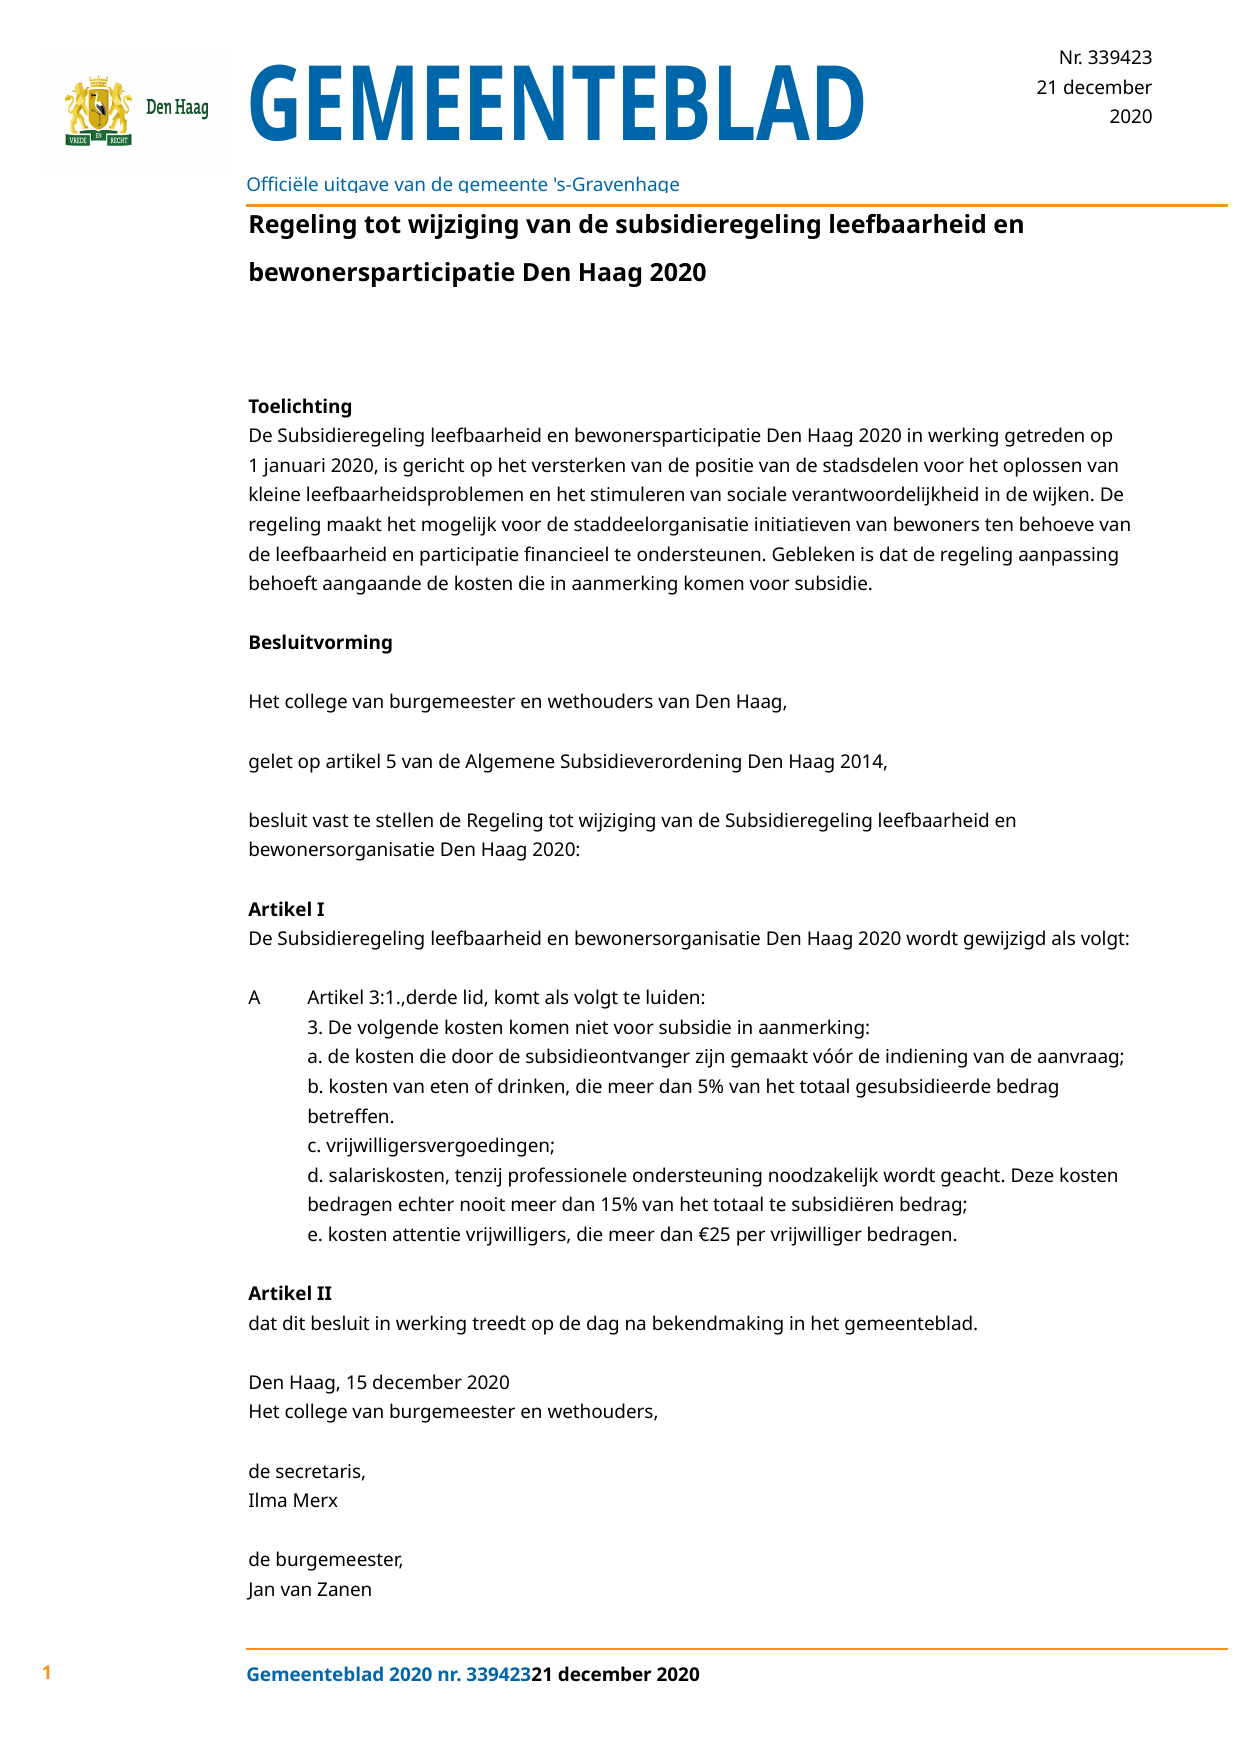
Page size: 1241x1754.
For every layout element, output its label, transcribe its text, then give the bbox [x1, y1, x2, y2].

list a. de kosten die door de subsidieontvanger zijn gemaakt vóór de indiening van de aanvraag; [248, 1044, 1152, 1069]
text gelet op artikel 5 van de Algemene Subsidieverordening Den Haag 2014, [248, 748, 1152, 774]
list d. salariskosten, tenzij professionele ondersteuning noodzakelijk wordt geacht. Deze kosten bedragen echter nooit meer dan 15% van het totaal te subsidiëren bedrag; [248, 1162, 1152, 1217]
text Besluitvorming [248, 629, 1152, 655]
list c. vrijwilligersvergoedingen; [248, 1132, 1152, 1158]
list e. kosten attentie vrijwilligers, die meer dan €25 per vrijwilliger bedragen. [248, 1221, 1152, 1247]
list b. kosten van eten of drinken, die meer dan 5% van het totaal gesubsidieerde bedrag betreffen. [248, 1073, 1152, 1129]
text dat dit besluit in werking treedt op de dag na bekendmaking in het gemeenteblad. [248, 1310, 1152, 1336]
text De Subsidieregeling leefbaarheid en bewonersparticipatie Den Haag 2020 in werking getreden op 1 januari 2020, is gericht op het versterken van de positie van de stadsdelen voor het oplossen van kleine leefbaarheidsproblemen en het stimuleren van sociale verantwoordelijkheid in de wijken. De regeling maakt het mogelijk voor de staddeelorganisatie initiatieven van bewoners ten behoeve van de leefbaarheid en participatie financieel te ondersteunen. Gebleken is dat de regeling aanpassing behoeft aangaande de kosten die in aanmerking komen voor subsidie. [248, 422, 1152, 596]
text Artikel I [248, 896, 1152, 922]
list 3. De volgende kosten komen niet voor subsidie in aanmerking: [248, 1014, 1152, 1040]
picture [41, 47, 231, 172]
text de burgemeester, [248, 1547, 1152, 1572]
text de secretaris, [248, 1458, 1152, 1484]
text Toelichting [248, 393, 1152, 419]
text Ilma Merx [248, 1487, 1152, 1513]
text De Subsidieregeling leefbaarheid en bewonersorganisatie Den Haag 2020 wordt gewijzigd als volgt: [248, 925, 1152, 951]
text Regeling tot wijziging van de subsidieregeling leefbaarheid en bewonersparticipatie Den Haag 2020 [248, 207, 1152, 288]
text Het college van burgemeester en wethouders van Den Haag, [248, 689, 1152, 714]
text Artikel II [248, 1280, 1152, 1306]
text besluit vast te stellen de Regeling tot wijziging van de Subsidieregeling leefbaarheid en bewonersorganisatie Den Haag 2020: [248, 807, 1152, 862]
text Het college van burgemeester en wethouders, [248, 1399, 1152, 1424]
list Artikel 3:1.,derde lid, komt als volgt te luiden: [248, 984, 1152, 1010]
text Den Haag, 15 december 2020 [248, 1369, 1152, 1395]
text Jan van Zanen [248, 1576, 1152, 1602]
